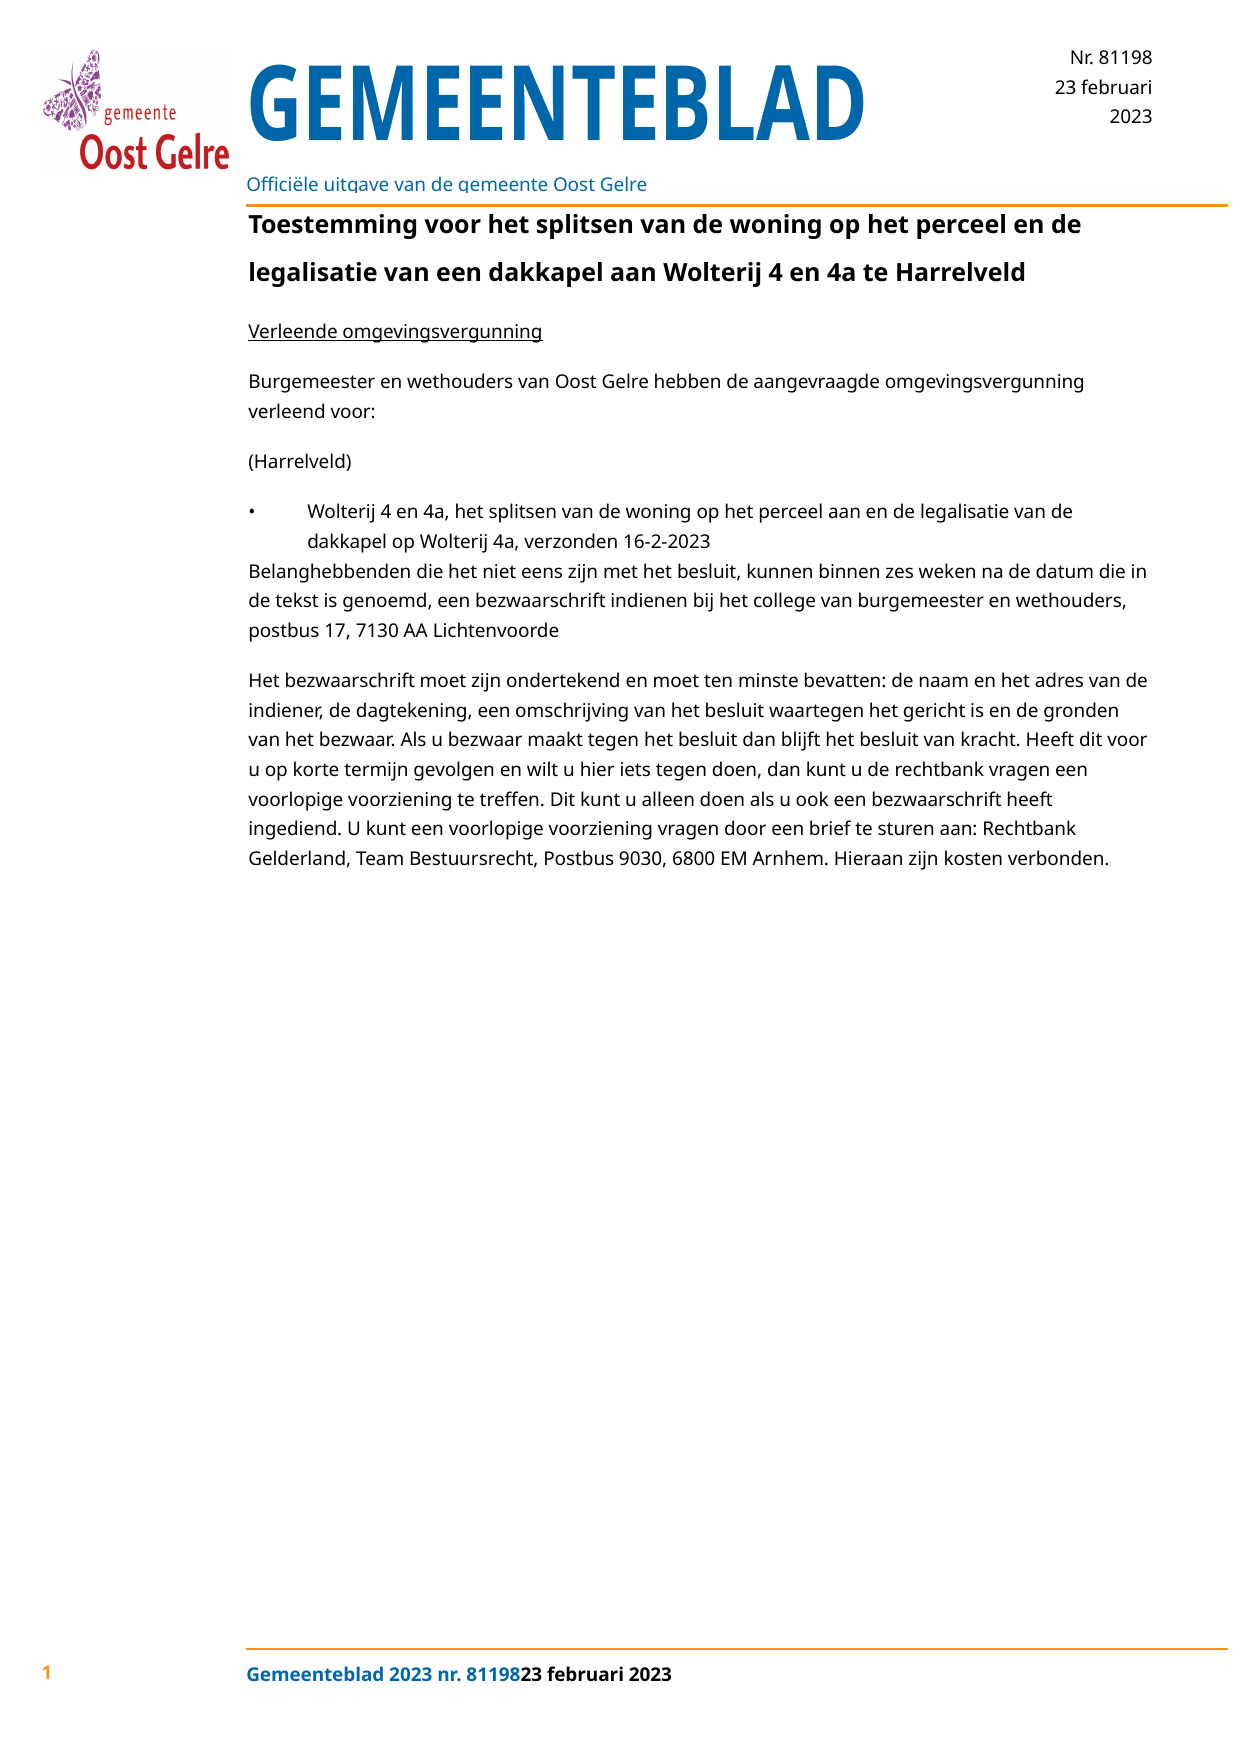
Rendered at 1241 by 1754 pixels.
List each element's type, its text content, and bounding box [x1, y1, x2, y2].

text Verleende omgevingsvergunning [248, 318, 1152, 344]
list Wolterij 4 en 4a, het splitsen van de woning op het perceel aan en de legalisatie van de dakkapel op Wolterij 4a, verzonden 16-2-2023 [248, 499, 1152, 554]
text Burgemeester en wethouders van Oost Gelre hebben de aangevraagde omgevingsvergunning verleend voor: [248, 368, 1152, 424]
text Het bezwaarschrift moet zijn ondertekend en moet ten minste bevatten: de naam en het adres van de indiener, de dagtekening, een omschrijving van het besluit waartegen het gericht is en de gronden van het bezwaar. Als u bezwaar maakt tegen het besluit dan blijft het besluit van kracht. Heeft dit voor u op korte termijn gevolgen en wilt u hier iets tegen doen, dan kunt u de rechtbank vragen een voorlopige voorziening te treffen. Dit kunt u alleen doen als u ook een bezwaarschrift heeft ingediend. U kunt een voorlopige voorziening vragen door een brief te sturen aan: Rechtbank Gelderland, Team Bestuursrecht, Postbus 9030, 6800 EM Arnhem. Hieraan zijn kosten verbonden. [248, 667, 1152, 871]
text Belanghebbenden die het niet eens zijn met het besluit, kunnen binnen zes weken na de datum die in de tekst is genoemd, een bezwaarschrift indienen bij het college van burgemeester en wethouders, postbus 17, 7130 AA Lichtenvoorde [248, 558, 1152, 643]
text Toestemming voor het splitsen van de woning op het perceel en de legalisatie van een dakkapel aan Wolterij 4 en 4a te Harrelveld [248, 207, 1152, 288]
text (Harrelveld) [248, 448, 1152, 474]
picture [41, 47, 231, 172]
